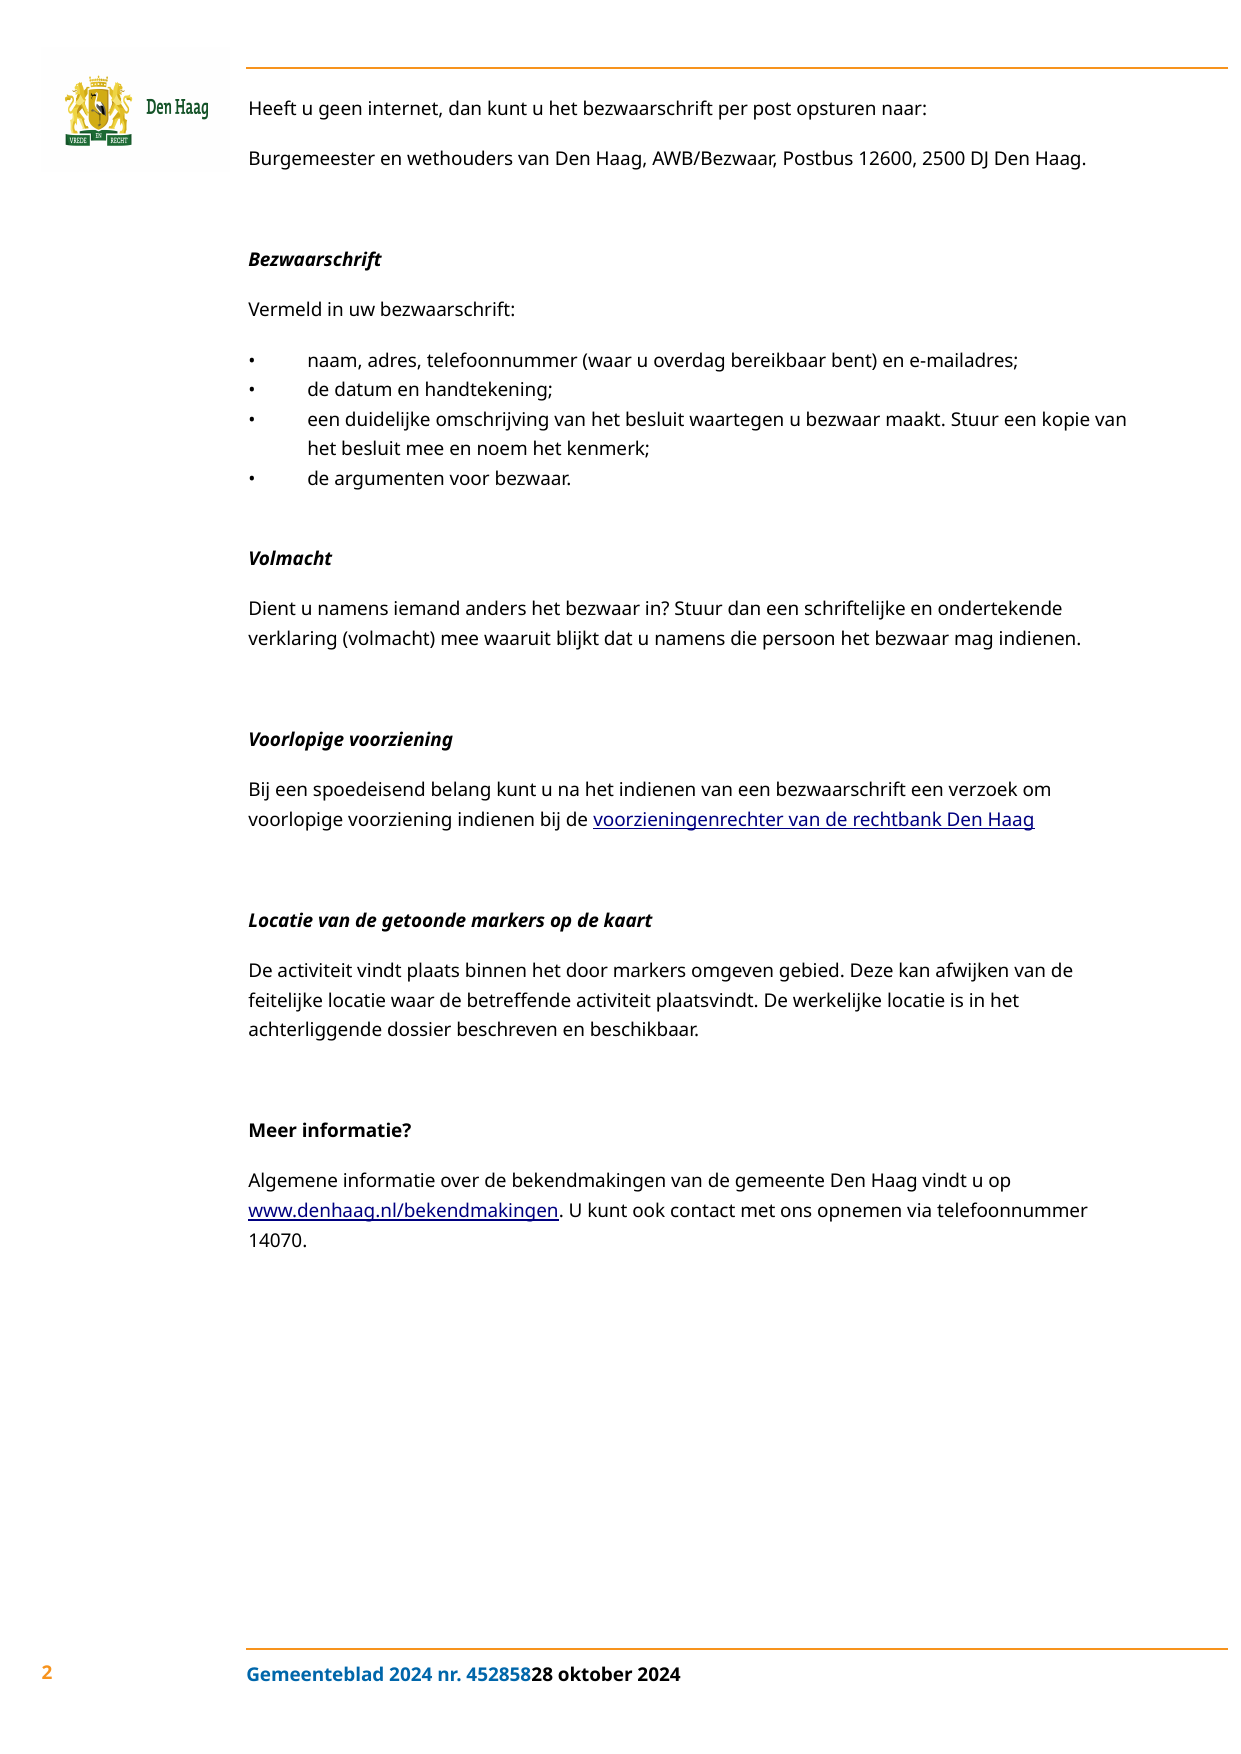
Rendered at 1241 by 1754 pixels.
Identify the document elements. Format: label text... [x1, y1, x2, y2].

text Voorlopige voorziening [248, 726, 1152, 752]
list de datum en handtekening; [248, 376, 1152, 402]
text Burgemeester en wethouders van Den Haag, AWB/Bezwaar, Postbus 12600, 2500 DJ Den Haag. [248, 145, 1152, 171]
text Volmacht [248, 545, 1152, 571]
text Vermeld in uw bezwaarschrift: [248, 296, 1152, 322]
picture [41, 47, 231, 172]
text Bij een spoedeisend belang kunt u na het indienen van een bezwaarschrift een verzoek om voorlopige voorziening indienen bij de voorzieningenrechter van de rechtbank Den Haag [248, 776, 1152, 832]
text Bezwaarschrift [248, 246, 1152, 272]
text De activiteit vindt plaats binnen het door markers omgeven gebied. Deze kan afwijken van de feitelijke locatie waar de betreffende activiteit plaatsvindt. De werkelijke locatie is in het achterliggende dossier beschreven en beschikbaar. [248, 957, 1152, 1042]
list een duidelijke omschrijving van het besluit waartegen u bezwaar maakt. Stuur een kopie van het besluit mee en noem het kenmerk; [248, 406, 1152, 461]
list naam, adres, telefoonnummer (waar u overdag bereikbaar bent) en e-mailadres; [248, 347, 1152, 373]
text Dient u namens iemand anders het bezwaar in? Stuur dan een schriftelijke en ondertekende verklaring (volmacht) mee waaruit blijkt dat u namens die persoon het bezwaar mag indienen. [248, 596, 1152, 651]
text Heeft u geen internet, dan kunt u het bezwaarschrift per post opsturen naar: [248, 95, 1152, 121]
text Algemene informatie over de bekendmakingen van de gemeente Den Haag vindt u op www.denhaag.nl/bekendmakingen. U kunt ook contact met ons opnemen via telefoonnummer 14070. [248, 1168, 1152, 1253]
text Locatie van de getoonde markers op de kaart [248, 907, 1152, 933]
text Meer informatie? [248, 1117, 1152, 1143]
list de argumenten voor bezwaar. [248, 465, 1152, 491]
